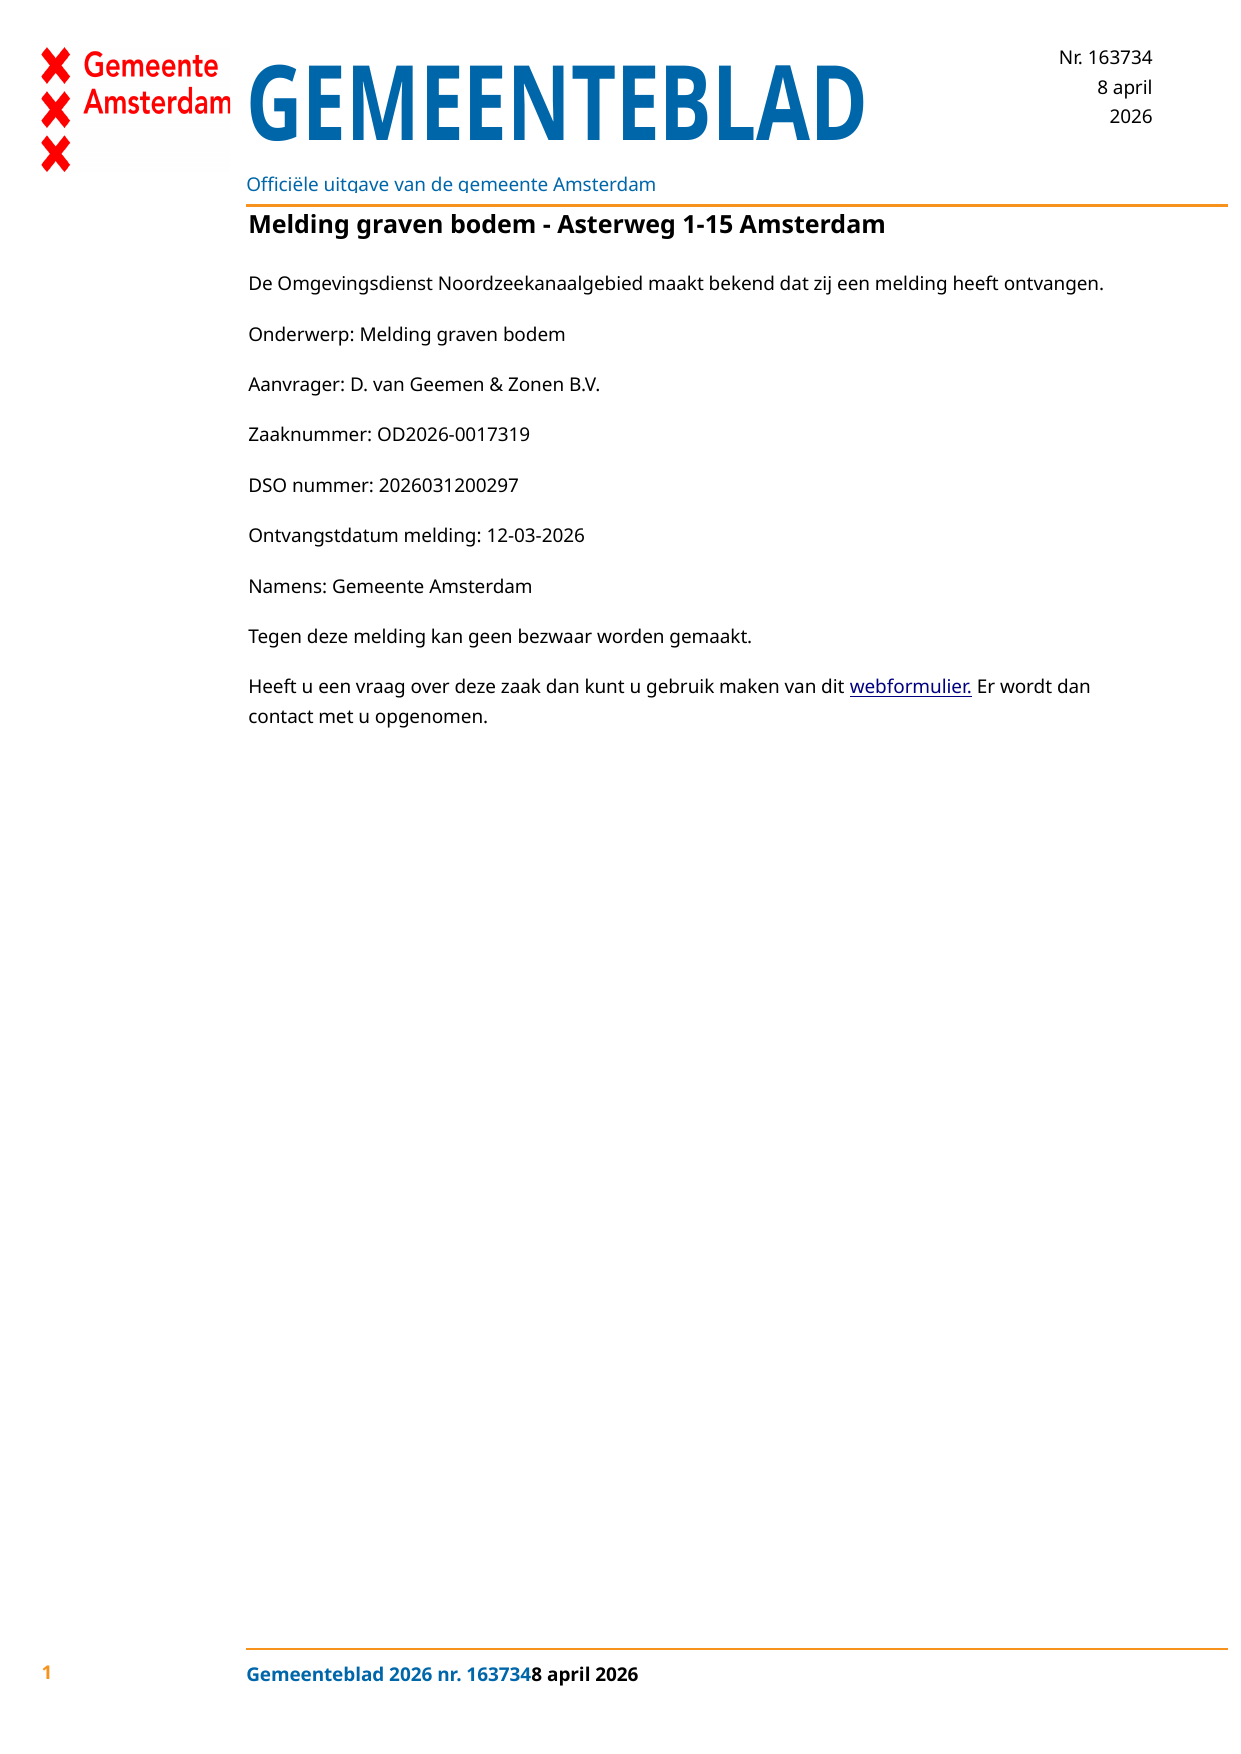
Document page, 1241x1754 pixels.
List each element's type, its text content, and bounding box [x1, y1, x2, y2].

text Tegen deze melding kan geen bezwaar worden gemaakt. [248, 623, 1152, 649]
text Namens: Gemeente Amsterdam [248, 573, 1152, 598]
text Zaaknummer: OD2026-0017319 [248, 422, 1152, 447]
text De Omgevingsdienst Noordzeekanaalgebied maakt bekend dat zij een melding heeft ontvangen. [248, 270, 1152, 296]
text Onderwerp: Melding graven bodem [248, 321, 1152, 346]
text DSO nummer: 2026031200297 [248, 472, 1152, 498]
text Heeft u een vraag over deze zaak dan kunt u gebruik maken van dit webformulier. Er wordt dan contact met u opgenomen. [248, 674, 1152, 729]
text Ontvangstdatum melding: 12-03-2026 [248, 522, 1152, 548]
picture [41, 47, 231, 172]
text Aanvrager: D. van Geemen & Zonen B.V. [248, 371, 1152, 397]
text Melding graven bodem - Asterweg 1-15 Amsterdam [248, 207, 1152, 241]
